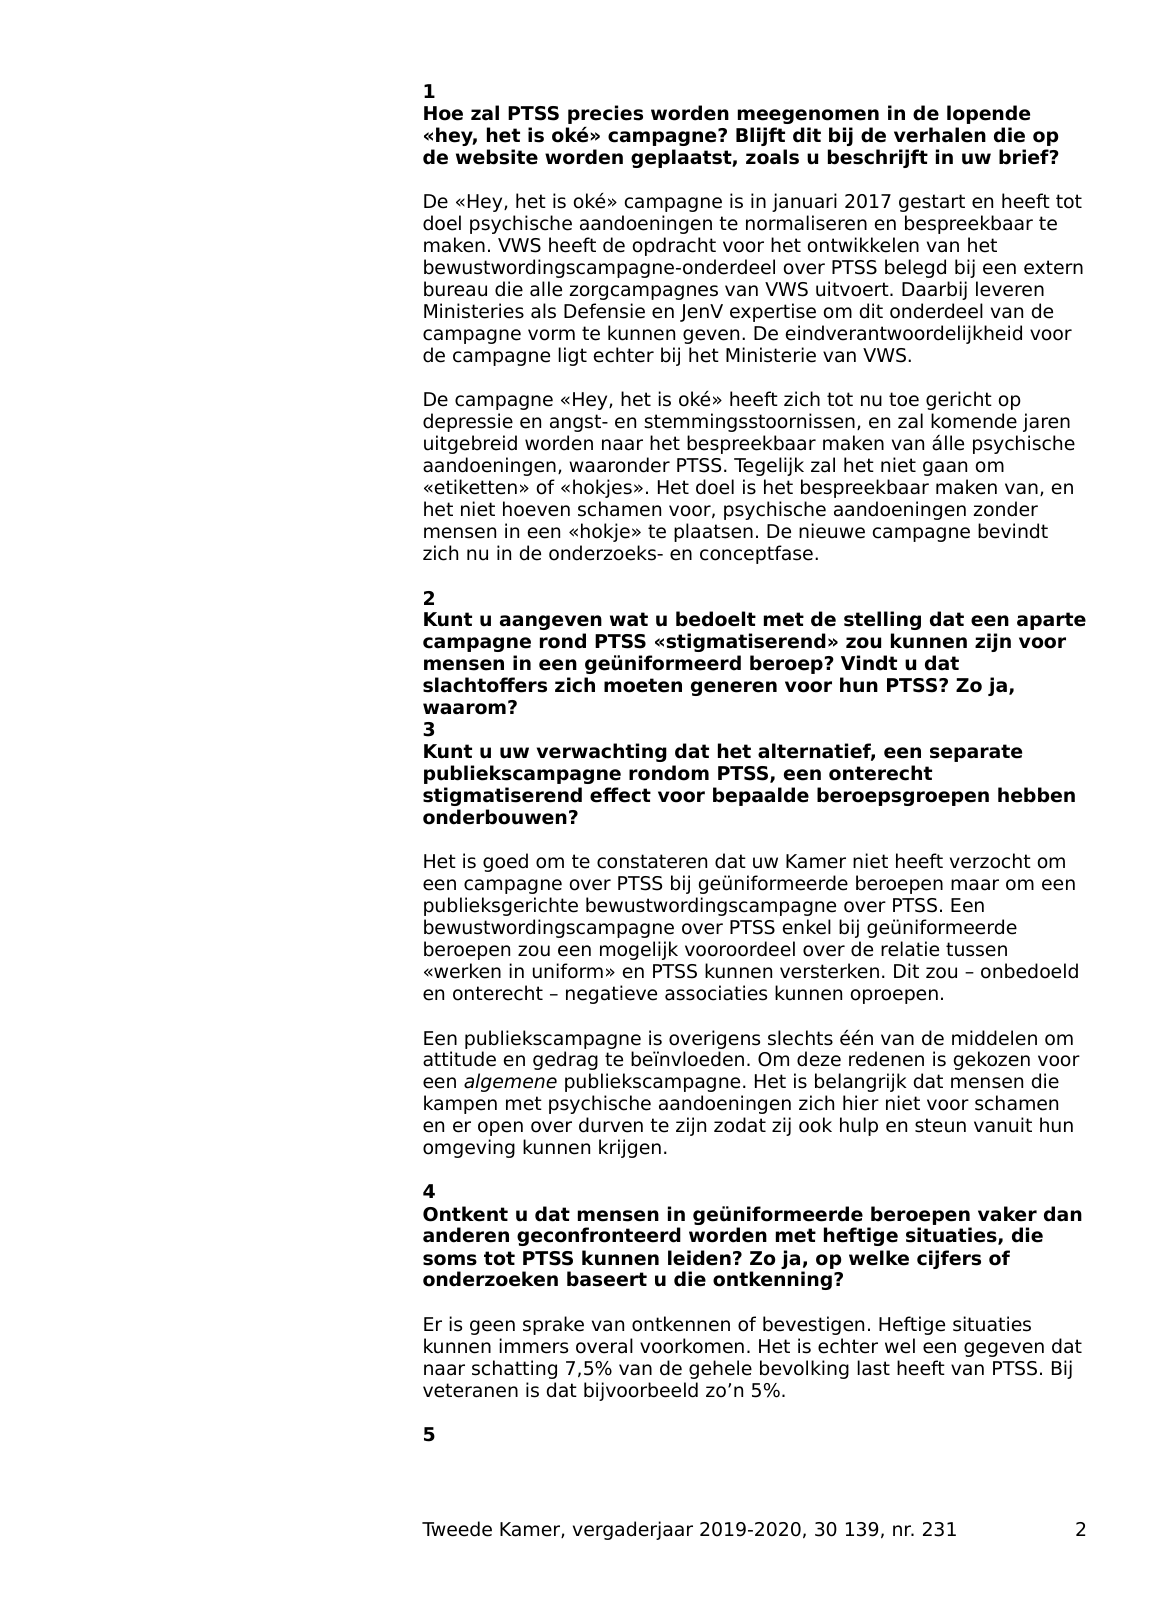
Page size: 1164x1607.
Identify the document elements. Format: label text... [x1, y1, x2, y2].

text 4 [422, 1181, 1087, 1203]
text De «Hey, het is oké» campagne is in januari 2017 gestart en heeft tot doel psychische aandoeningen te normaliseren en bespreekbaar te maken. VWS heeft de opdracht voor het ontwikkelen van het bewustwordingscampagne-onderdeel over PTSS belegd bij een extern bureau die alle zorgcampagnes van VWS uitvoert. Daarbij leveren Ministeries als Defensie en JenV expertise om dit onderdeel van de campagne vorm te kunnen geven. De eindverantwoordelijkheid voor de campagne ligt echter bij het Ministerie van VWS. [422, 191, 1087, 367]
text 5 [422, 1424, 1087, 1446]
text Hoe zal PTSS precies worden meegenomen in de lopende «hey, het is oké» campagne? Blijft dit bij de verhalen die op de website worden geplaatst, zoals u beschrijft in uw brief? [422, 103, 1087, 169]
text Een publiekscampagne is overigens slechts één van de middelen om attitude en gedrag te beïnvloeden. Om deze redenen is gekozen voor een algemene publiekscampagne. Het is belangrijk dat mensen die kampen met psychische aandoeningen zich hier niet voor schamen en er open over durven te zijn zodat zij ook hulp en steun vanuit hun omgeving kunnen krijgen. [422, 1027, 1087, 1159]
text De campagne «Hey, het is oké» heeft zich tot nu toe gericht op depressie en angst- en stemmingsstoornissen, en zal komende jaren uitgebreid worden naar het bespreekbaar maken van álle psychische aandoeningen, waaronder PTSS. Tegelijk zal het niet gaan om «etiketten» of «hokjes». Het doel is het bespreekbaar maken van, en het niet hoeven schamen voor, psychische aandoeningen zonder mensen in een «hokje» te plaatsen. De nieuwe campagne bevindt zich nu in de onderzoeks- en conceptfase. [422, 389, 1087, 565]
text Ontkent u dat mensen in geüniformeerde beroepen vaker dan anderen geconfronteerd worden met heftige situaties, die soms tot PTSS kunnen leiden? Zo ja, op welke cijfers of onderzoeken baseert u die ontkenning? [422, 1203, 1087, 1291]
text Kunt u uw verwachting dat het alternatief, een separate publiekscampagne rondom PTSS, een onterecht stigmatiserend effect voor bepaalde beroepsgroepen hebben onderbouwen? [422, 741, 1087, 829]
text 3 [422, 719, 1087, 741]
text 1 [422, 81, 1087, 103]
text Er is geen sprake van ontkennen of bevestigen. Heftige situaties kunnen immers overal voorkomen. Het is echter wel een gegeven dat naar schatting 7,5% van de gehele bevolking last heeft van PTSS. Bij veteranen is dat bijvoorbeeld zo’n 5%. [422, 1313, 1087, 1401]
text 2 [422, 587, 1087, 609]
text Kunt u aangeven wat u bedoelt met de stelling dat een aparte campagne rond PTSS «stigmatiserend» zou kunnen zijn voor mensen in een geüniformeerd beroep? Vindt u dat slachtoffers zich moeten generen voor hun PTSS? Zo ja, waarom? [422, 609, 1087, 719]
text Het is goed om te constateren dat uw Kamer niet heeft verzocht om een campagne over PTSS bij geüniformeerde beroepen maar om een publieksgerichte bewustwordingscampagne over PTSS. Een bewustwordingscampagne over PTSS enkel bij geüniformeerde beroepen zou een mogelijk vooroordeel over de relatie tussen «werken in uniform» en PTSS kunnen versterken. Dit zou – onbedoeld en onterecht – negatieve associaties kunnen oproepen. [422, 851, 1087, 1005]
